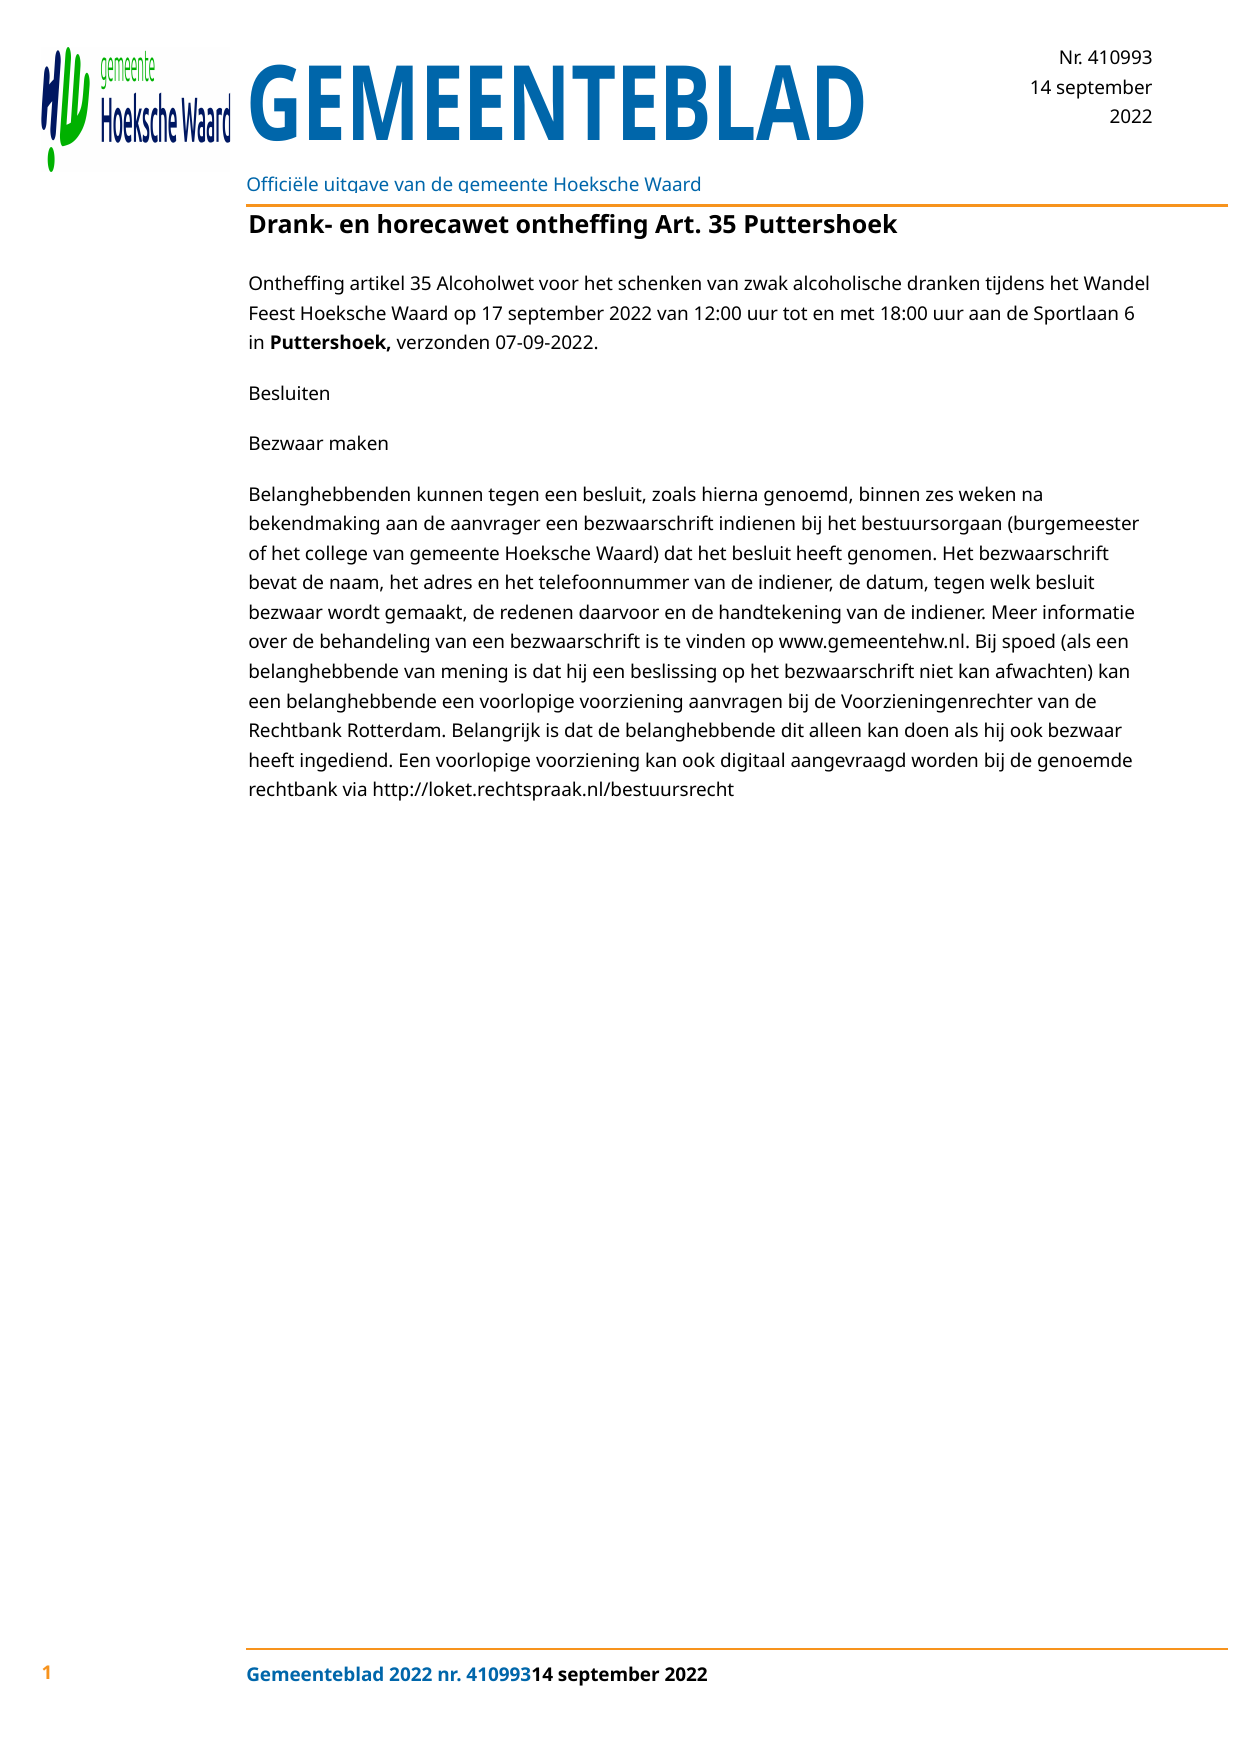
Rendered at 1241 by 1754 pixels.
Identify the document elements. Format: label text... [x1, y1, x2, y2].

text Besluiten [248, 380, 1152, 406]
picture [41, 47, 231, 172]
text Bezwaar maken [248, 430, 1152, 456]
text Drank- en horecawet ontheffing Art. 35 Puttershoek [248, 207, 1152, 241]
text Belanghebbenden kunnen tegen een besluit, zoals hierna genoemd, binnen zes weken na bekendmaking aan de aanvrager een bezwaarschrift indienen bij het bestuursorgaan (burgemeester of het college van gemeente Hoeksche Waard) dat het besluit heeft genomen. Het bezwaarschrift bevat de naam, het adres en het telefoonnummer van de indiener, de datum, tegen welk besluit bezwaar wordt gemaakt, de redenen daarvoor en de handtekening van de indiener. Meer informatie over de behandeling van een bezwaarschrift is te vinden op www.gemeentehw.nl. Bij spoed (als een belanghebbende van mening is dat hij een beslissing op het bezwaarschrift niet kan afwachten) kan een belanghebbende een voorlopige voorziening aanvragen bij de Voorzieningenrechter van de Rechtbank Rotterdam. Belangrijk is dat de belanghebbende dit alleen kan doen als hij ook bezwaar heeft ingediend. Een voorlopige voorziening kan ook digitaal aangevraagd worden bij de genoemde rechtbank via http://loket.rechtspraak.nl/bestuursrecht [248, 481, 1152, 802]
text Ontheffing artikel 35 Alcoholwet voor het schenken van zwak alcoholische dranken tijdens het Wandel Feest Hoeksche Waard op 17 september 2022 van 12:00 uur tot en met 18:00 uur aan de Sportlaan 6 in Puttershoek, verzonden 07-09-2022. [248, 270, 1152, 355]
